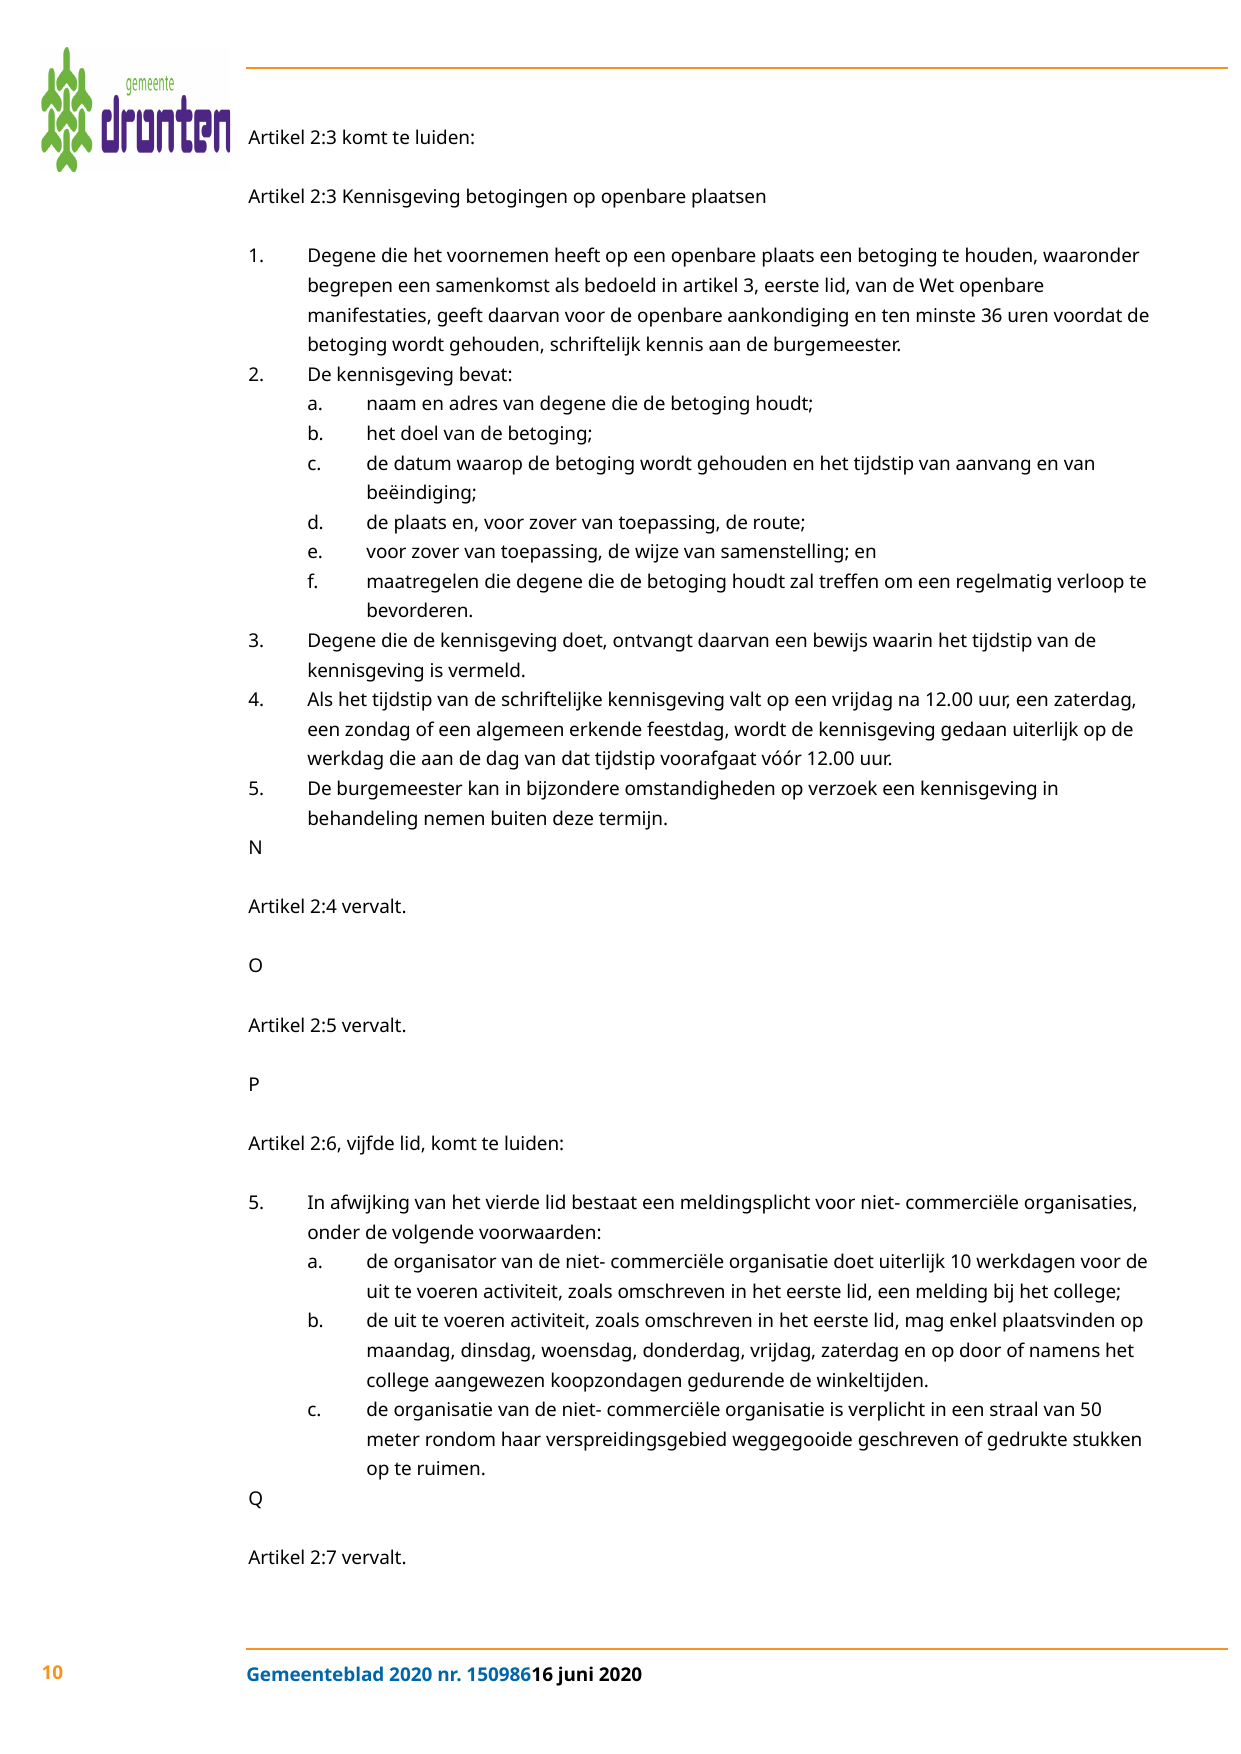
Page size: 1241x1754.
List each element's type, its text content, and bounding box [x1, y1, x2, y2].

list naam en adres van degene die de betoging houdt; [307, 391, 1152, 416]
list de organisator van de niet- commerciële organisatie doet uiterlijk 10 werkdagen voor de uit te voeren activiteit, zoals omschreven in het eerste lid, een melding bij het college; [307, 1248, 1152, 1304]
text N [248, 834, 1152, 860]
text Artikel 2:7 vervalt. [248, 1544, 1152, 1570]
text Artikel 2:4 vervalt. [248, 893, 1152, 919]
text Artikel 2:5 vervalt. [248, 1012, 1152, 1038]
list voor zover van toepassing, de wijze van samenstelling; en [307, 538, 1152, 564]
list Als het tijdstip van de schriftelijke kennisgeving valt op een vrijdag na 12.00 uur, een zaterdag, een zondag of een algemeen erkende feestdag, wordt de kennisgeving gedaan uiterlijk op de werkdag die aan de dag van dat tijdstip voorafgaat vóór 12.00 uur. [248, 686, 1152, 771]
list In afwijking van het vierde lid bestaat een meldingsplicht voor niet- commerciële organisaties, onder de volgende voorwaarden: [248, 1189, 1152, 1245]
text Q [248, 1485, 1152, 1511]
list De burgemeester kan in bijzondere omstandigheden op verzoek een kennisgeving in behandeling nemen buiten deze termijn. [248, 775, 1152, 831]
text P [248, 1071, 1152, 1097]
text Artikel 2:6, vijfde lid, komt te luiden: [248, 1130, 1152, 1156]
list Degene die het voornemen heeft op een openbare plaats een betoging te houden, waaronder begrepen een samenkomst als bedoeld in artikel 3, eerste lid, van de Wet openbare manifestaties, geeft daarvan voor de openbare aankondiging en ten minste 36 uren voordat de betoging wordt gehouden, schriftelijk kennis aan de burgemeester. [248, 243, 1152, 357]
text Artikel 2:3 komt te luiden: [248, 124, 1152, 150]
list Degene die de kennisgeving doet, ontvangt daarvan een bewijs waarin het tijdstip van de kennisgeving is vermeld. [248, 627, 1152, 683]
list de plaats en, voor zover van toepassing, de route; [307, 509, 1152, 535]
text O [248, 953, 1152, 978]
list het doel van de betoging; [307, 420, 1152, 446]
list de organisatie van de niet- commerciële organisatie is verplicht in een straal van 50 meter rondom haar verspreidingsgebied weggegooide geschreven of gedrukte stukken op te ruimen. [307, 1396, 1152, 1481]
list De kennisgeving bevat: [248, 361, 1152, 387]
list maatregelen die degene die de betoging houdt zal treffen om een regelmatig verloop te bevorderen. [307, 568, 1152, 623]
text Artikel 2:3 Kennisgeving betogingen op openbare plaatsen [248, 183, 1152, 209]
list de datum waarop de betoging wordt gehouden en het tijdstip van aanvang en van beëindiging; [307, 450, 1152, 505]
list de uit te voeren activiteit, zoals omschreven in het eerste lid, mag enkel plaatsvinden op maandag, dinsdag, woensdag, donderdag, vrijdag, zaterdag en op door of namens het college aangewezen koopzondagen gedurende de winkeltijden. [307, 1308, 1152, 1393]
picture [41, 47, 231, 172]
